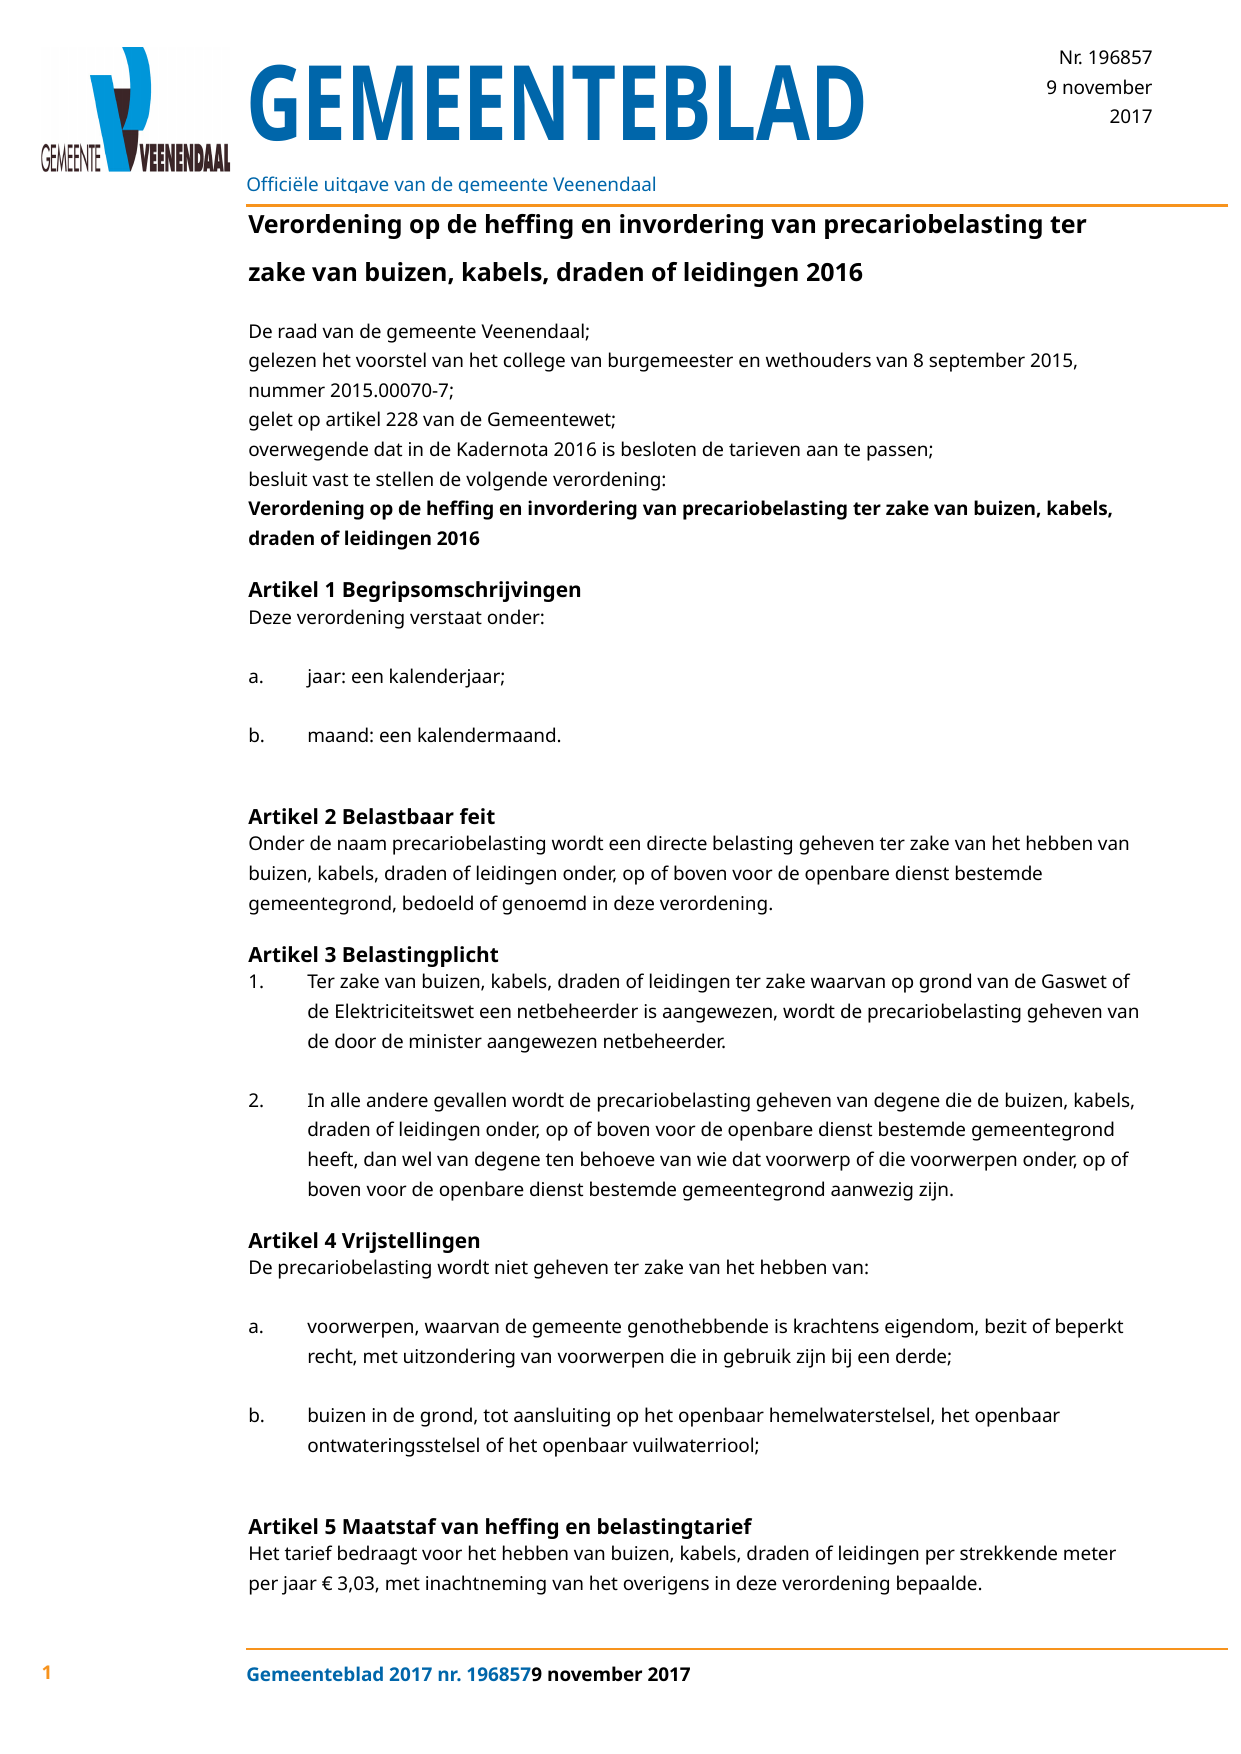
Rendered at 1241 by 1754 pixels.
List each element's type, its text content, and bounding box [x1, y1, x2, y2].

text Artikel 5 Maatstaf van heffing en belastingtarief [248, 1512, 1152, 1541]
list buizen in de grond, tot aansluiting op het openbaar hemelwaterstelsel, het openbaar ontwateringsstelsel of het openbaar vuilwaterriool; [248, 1402, 1152, 1458]
list In alle andere gevallen wordt de precariobelasting geheven van degene die de buizen, kabels, draden of leidingen onder, op of boven voor de openbare dienst bestemde gemeentegrond heeft, dan wel van degene ten behoeve van wie dat voorwerp of die voorwerpen onder, op of boven voor de openbare dienst bestemde gemeentegrond aanwezig zijn. [248, 1087, 1152, 1201]
picture [123, 47, 231, 172]
text Onder de naam precariobelasting wordt een directe belasting geheven ter zake van het hebben van buizen, kabels, draden of leidingen onder, op of boven voor de openbare dienst bestemde gemeentegrond, bedoeld of genoemd in deze verordening. [248, 831, 1152, 916]
text De precariobelasting wordt niet geheven ter zake van het hebben van: [248, 1254, 1152, 1280]
text De raad van de gemeente Veenendaal; [248, 318, 1152, 344]
text gelet op artikel 228 van de Gemeentewet; [248, 407, 1152, 432]
text Deze verordening verstaat onder: [248, 604, 1152, 629]
text gelezen het voorstel van het college van burgemeester en wethouders van 8 september 2015, nummer 2015.00070-7; [248, 347, 1152, 403]
text Artikel 4 Vrijstellingen [248, 1226, 1152, 1254]
list voorwerpen, waarvan de gemeente genothebbende is krachtens eigendom, bezit of beperkt recht, met uitzondering van voorwerpen die in gebruik zijn bij een derde; [248, 1314, 1152, 1369]
text besluit vast te stellen de volgende verordening: [248, 466, 1152, 492]
picture [41, 47, 130, 172]
list jaar: een kalenderjaar; [248, 663, 1152, 689]
text Artikel 2 Belastbaar feit [248, 802, 1152, 831]
text overwegende dat in de Kadernota 2016 is besloten de tarieven aan te passen; [248, 436, 1152, 462]
text Het tarief bedraagt voor het hebben van buizen, kabels, draden of leidingen per strekkende meter per jaar € 3,03, met inachtneming van het overigens in deze verordening bepaalde. [248, 1541, 1152, 1596]
list Ter zake van buizen, kabels, draden of leidingen ter zake waarvan op grond van de Gaswet of de Elektriciteitswet een netbeheerder is aangewezen, wordt de precariobelasting geheven van de door de minister aangewezen netbeheerder. [248, 969, 1152, 1053]
text Artikel 3 Belastingplicht [248, 940, 1152, 969]
text Verordening op de heffing en invordering van precariobelasting ter zake van buizen, kabels, draden of leidingen 2016 [248, 207, 1152, 288]
text Artikel 1 Begripsomschrijvingen [248, 575, 1152, 604]
list maand: een kalendermaand. [248, 722, 1152, 748]
text Verordening op de heffing en invordering van precariobelasting ter zake van buizen, kabels, draden of leidingen 2016 [248, 495, 1152, 551]
